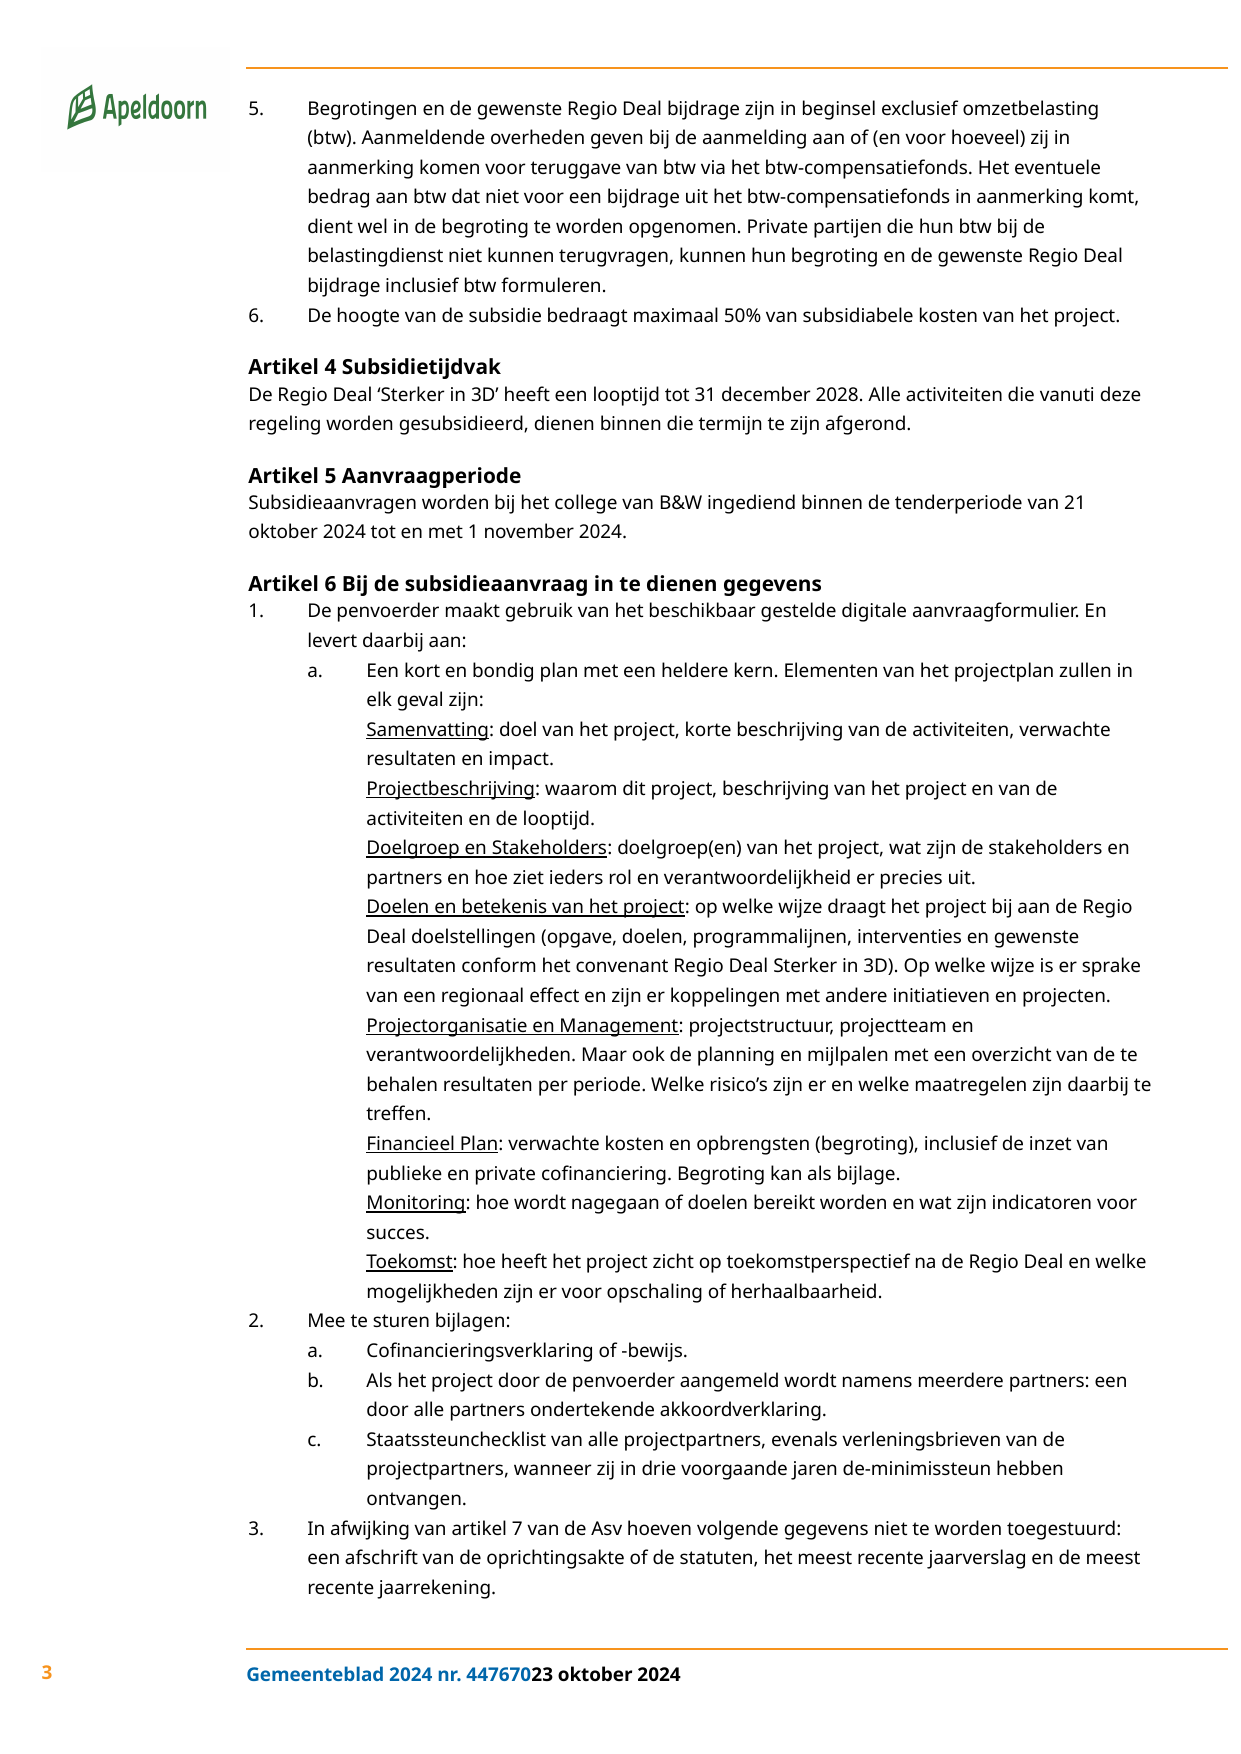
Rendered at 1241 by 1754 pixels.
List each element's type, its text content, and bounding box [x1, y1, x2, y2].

list Mee te sturen bijlagen: [248, 1308, 1152, 1333]
list Doelen en betekenis van het project: op welke wijze draagt het project bij aan de Regio Deal doelstellingen (opgave, doelen, programmalijnen, interventies en gewenste resultaten conform het convenant Regio Deal Sterker in 3D). Op welke wijze is er sprake van een regionaal effect en zijn er koppelingen met andere initiatieven en projecten. [307, 893, 1152, 1008]
list Cofinancieringsverklaring of -bewijs. [307, 1337, 1152, 1363]
list Staatssteunchecklist van alle projectpartners, evenals verleningsbrieven van de projectpartners, wanneer zij in drie voorgaande jaren de-minimissteun hebben ontvangen. [307, 1426, 1152, 1511]
list Financieel Plan: verwachte kosten en opbrengsten (begroting), inclusief de inzet van publieke en private cofinanciering. Begroting kan als bijlage. [307, 1130, 1152, 1185]
list Projectorganisatie en Management: projectstructuur, projectteam en verantwoordelijkheden. Maar ook de planning en mijlpalen met een overzicht van de te behalen resultaten per periode. Welke risico’s zijn er en welke maatregelen zijn daarbij te treffen. [307, 1012, 1152, 1126]
list Een kort en bondig plan met een heldere kern. Elementen van het projectplan zullen in elk geval zijn: [307, 657, 1152, 712]
list Toekomst: hoe heeft het project zicht op toekomstperspectief na de Regio Deal en welke mogelijkheden zijn er voor opschaling of herhaalbaarheid. [307, 1248, 1152, 1304]
text Artikel 5 Aanvraagperiode [248, 461, 1152, 489]
text Artikel 4 Subsidietijdvak [248, 352, 1152, 381]
list Als het project door de penvoerder aangemeld wordt namens meerdere partners: een door alle partners ondertekende akkoordverklaring. [307, 1367, 1152, 1422]
list Doelgroep en Stakeholders: doelgroep(en) van het project, wat zijn de stakeholders en partners en hoe ziet ieders rol en verantwoordelijkheid er precies uit. [307, 834, 1152, 889]
text De Regio Deal ‘Sterker in 3D’ heeft een looptijd tot 31 december 2028. Alle activiteiten die vanuti deze regeling worden gesubsidieerd, dienen binnen die termijn te zijn afgerond. [248, 381, 1152, 436]
picture [41, 47, 231, 172]
list Begrotingen en de gewenste Regio Deal bijdrage zijn in beginsel exclusief omzetbelasting (btw). Aanmeldende overheden geven bij de aanmelding aan of (en voor hoeveel) zij in aanmerking komen voor teruggave van btw via het btw-compensatiefonds. Het eventuele bedrag aan btw dat niet voor een bijdrage uit het btw-compensatiefonds in aanmerking komt, dient wel in de begroting te worden opgenomen. Private partijen die hun btw bij de belastingdienst niet kunnen terugvragen, kunnen hun begroting en de gewenste Regio Deal bijdrage inclusief btw formuleren. [248, 95, 1152, 298]
text Subsidieaanvragen worden bij het college van B&W ingediend binnen de tenderperiode van 21 oktober 2024 tot en met 1 november 2024. [248, 489, 1152, 544]
list In afwijking van artikel 7 van de Asv hoeven volgende gegevens niet te worden toegestuurd: een afschrift van de oprichtingsakte of de statuten, het meest recente jaarverslag en de meest recente jaarrekening. [248, 1515, 1152, 1599]
list De hoogte van de subsidie bedraagt maximaal 50% van subsidiabele kosten van het project. [248, 302, 1152, 328]
list De penvoerder maakt gebruik van het beschikbaar gestelde digitale aanvraagformulier. En levert daarbij aan: [248, 598, 1152, 653]
list Projectbeschrijving: waarom dit project, beschrijving van het project en van de activiteiten en de looptijd. [307, 775, 1152, 830]
list Monitoring: hoe wordt nagegaan of doelen bereikt worden en wat zijn indicatoren voor succes. [307, 1189, 1152, 1244]
list Samenvatting: doel van het project, korte beschrijving van de activiteiten, verwachte resultaten en impact. [307, 716, 1152, 771]
text Artikel 6 Bij de subsidieaanvraag in te dienen gegevens [248, 569, 1152, 598]
